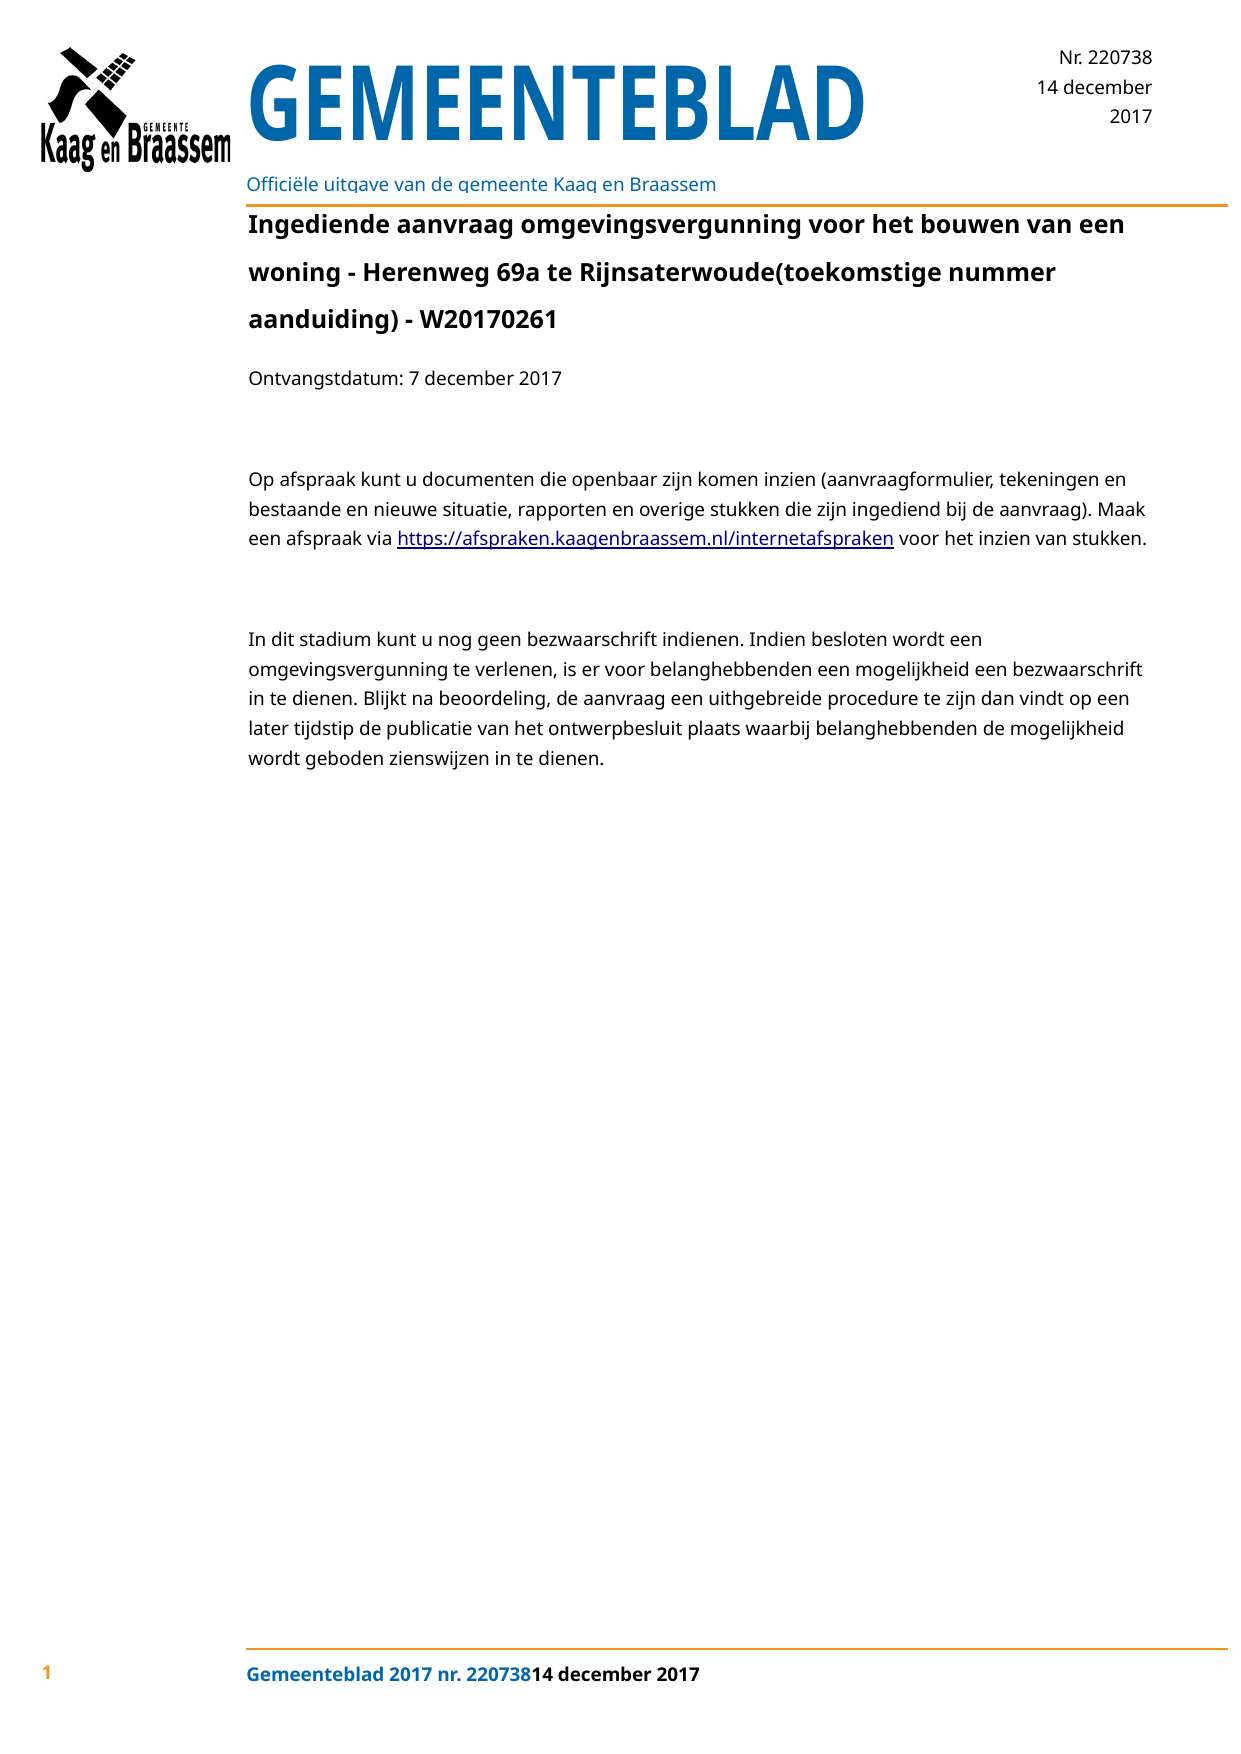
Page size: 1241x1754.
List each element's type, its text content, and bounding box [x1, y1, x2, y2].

picture [41, 47, 231, 172]
text Ingediende aanvraag omgevingsvergunning voor het bouwen van een woning - Herenweg 69a te Rijnsaterwoude(toekomstige nummer aanduiding) - W20170261 [248, 207, 1152, 336]
text In dit stadium kunt u nog geen bezwaarschrift indienen. Indien besloten wordt een omgevingsvergunning te verlenen, is er voor belanghebbenden een mogelijkheid een bezwaarschrift in te dienen. Blijkt na beoordeling, de aanvraag een uithgebreide procedure te zijn dan vindt op een later tijdstip de publicatie van het ontwerpbesluit plaats waarbij belanghebbenden de mogelijkheid wordt geboden zienswijzen in te dienen. [248, 626, 1152, 770]
text Op afspraak kunt u documenten die openbaar zijn komen inzien (aanvraagformulier, tekeningen en bestaande en nieuwe situatie, rapporten en overige stukken die zijn ingediend bij de aanvraag). Maak een afspraak via https://afspraken.kaagenbraassem.nl/internetafspraken voor het inzien van stukken. [248, 466, 1152, 551]
text Ontvangstdatum: 7 december 2017 [248, 366, 1152, 391]
